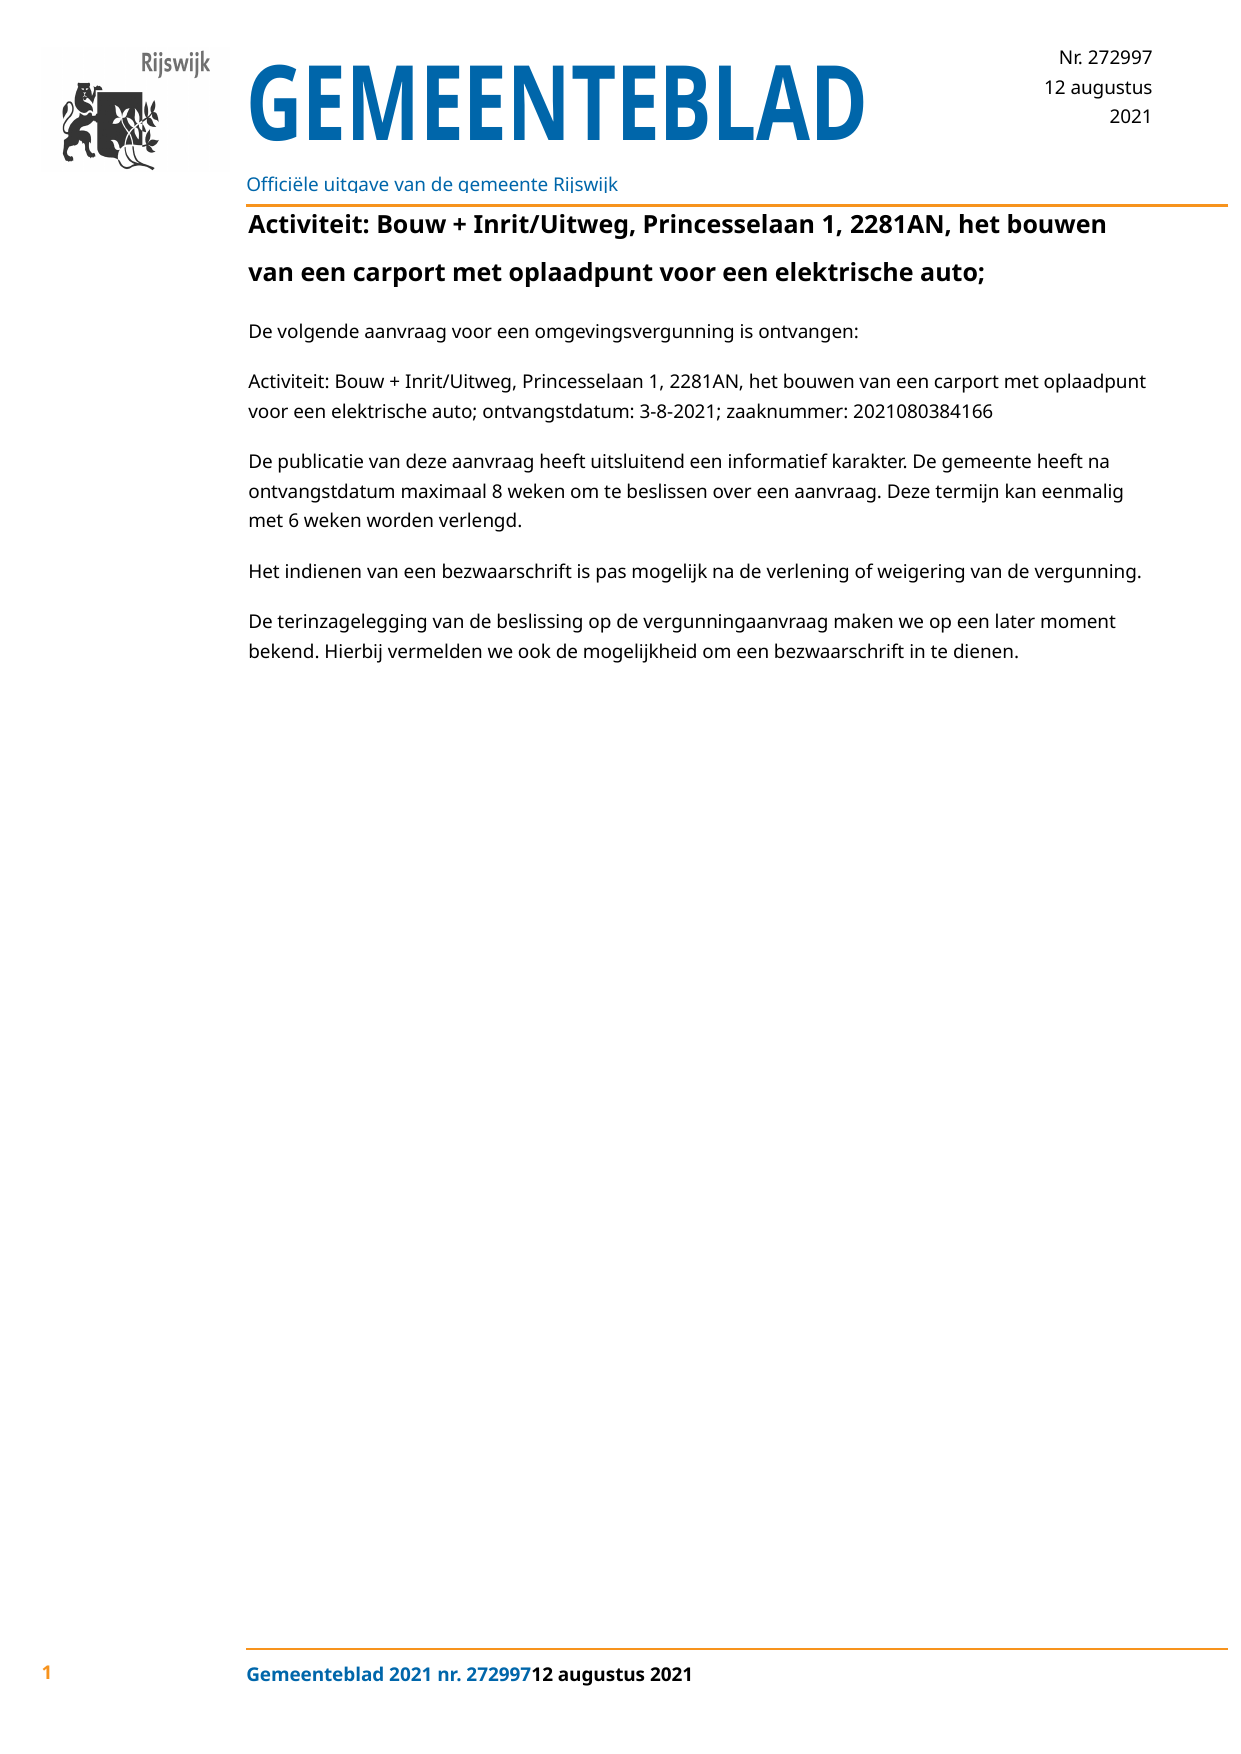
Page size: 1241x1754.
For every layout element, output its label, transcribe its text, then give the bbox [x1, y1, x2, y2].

picture [41, 47, 231, 172]
text De publicatie van deze aanvraag heeft uitsluitend een informatief karakter. De gemeente heeft na ontvangstdatum maximaal 8 weken om te beslissen over een aanvraag. Deze termijn kan eenmalig met 6 weken worden verlengd. [248, 448, 1152, 533]
text Activiteit: Bouw + Inrit/Uitweg, Princesselaan 1, 2281AN, het bouwen van een carport met oplaadpunt voor een elektrische auto; [248, 207, 1152, 288]
text De volgende aanvraag voor een omgevingsvergunning is ontvangen: [248, 318, 1152, 344]
text Activiteit: Bouw + Inrit/Uitweg, Princesselaan 1, 2281AN, het bouwen van een carport met oplaadpunt voor een elektrische auto; ontvangstdatum: 3-8-2021; zaaknummer: 2021080384166 [248, 368, 1152, 424]
text Het indienen van een bezwaarschrift is pas mogelijk na de verlening of weigering van de vergunning. [248, 558, 1152, 584]
text De terinzagelegging van de beslissing op de vergunningaanvraag maken we op een later moment bekend. Hierbij vermelden we ook de mogelijkheid om een bezwaarschrift in te dienen. [248, 608, 1152, 664]
